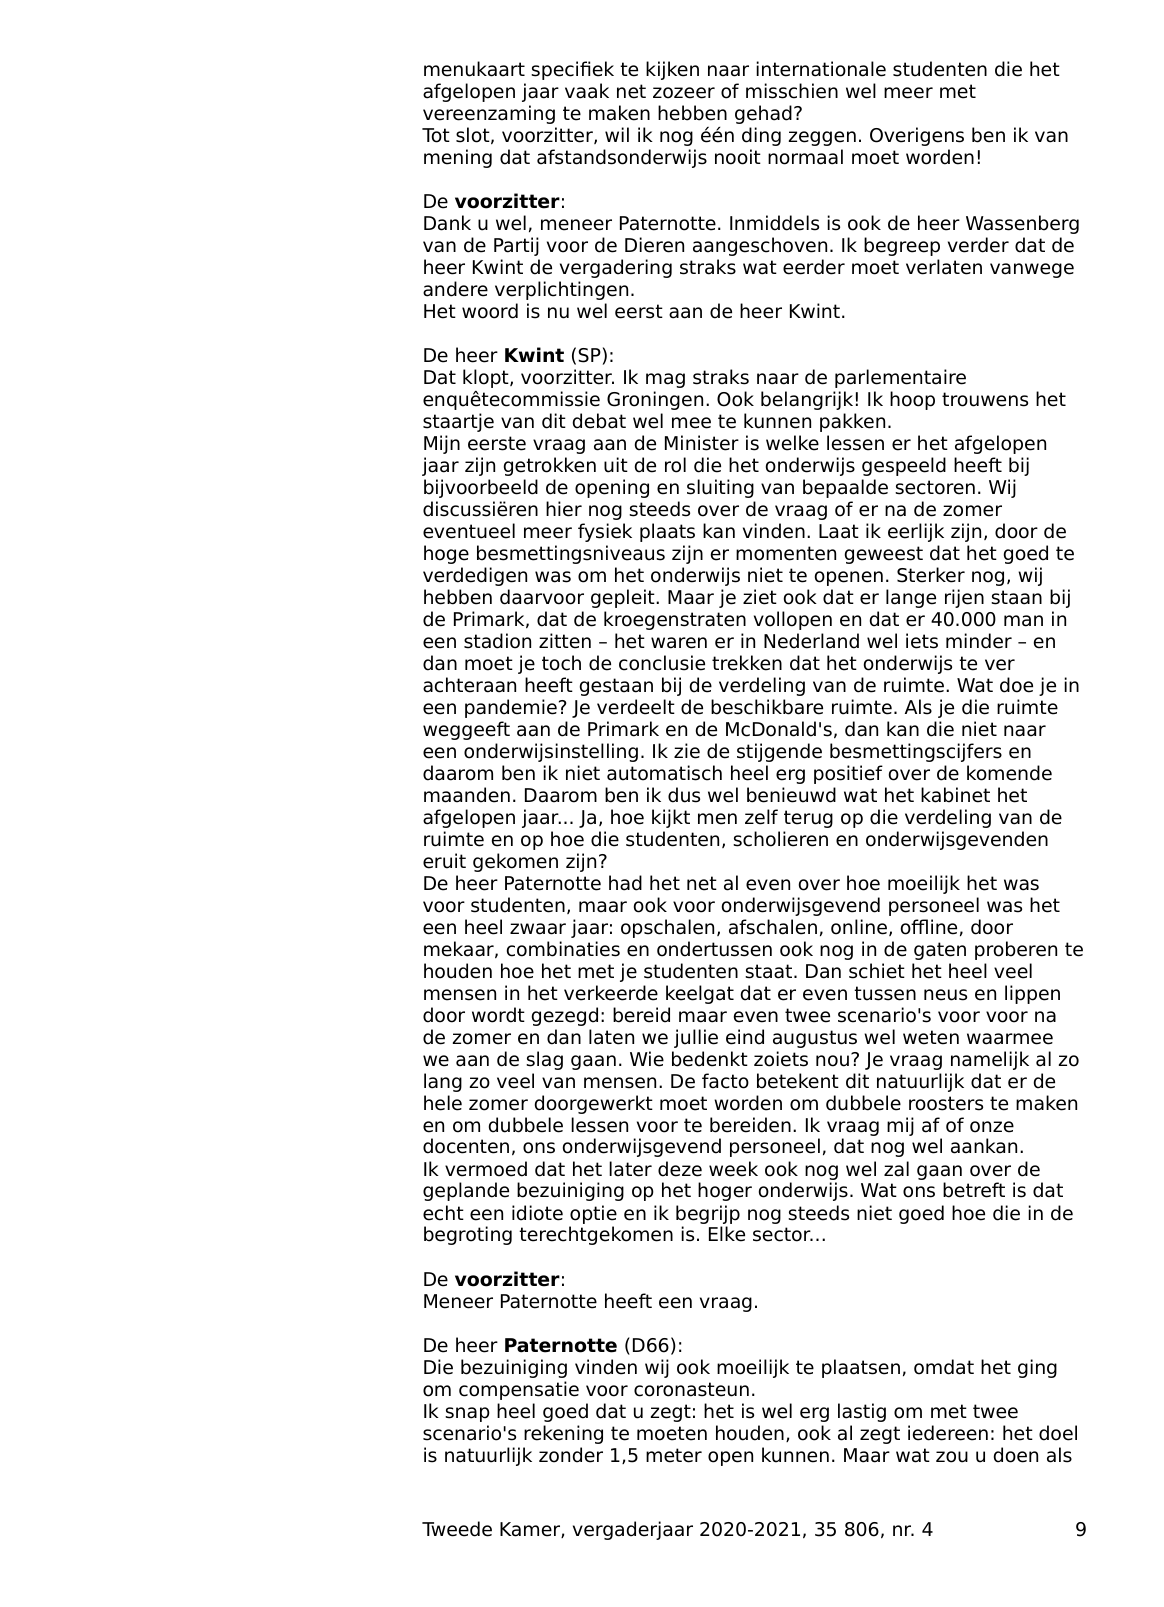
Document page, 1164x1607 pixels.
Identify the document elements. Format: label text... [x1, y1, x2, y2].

text De heer Paternotte (D66): [422, 1335, 1087, 1357]
text Meneer Paternotte heeft een vraag. [422, 1291, 1087, 1312]
text Mijn eerste vraag aan de Minister is welke lessen er het afgelopen jaar zijn getrokken uit de rol die het onderwijs gespeeld heeft bij bijvoorbeeld de opening en sluiting van bepaalde sectoren. Wij discussiëren hier nog steeds over de vraag of er na de zomer eventueel meer fysiek plaats kan vinden. Laat ik eerlijk zijn, door de hoge besmettingsniveaus zijn er momenten geweest dat het goed te verdedigen was om het onderwijs niet te openen. Sterker nog, wij hebben daarvoor gepleit. Maar je ziet ook dat er lange rijen staan bij de Primark, dat de kroegenstraten vollopen en dat er 40.000 man in een stadion zitten – het waren er in Nederland wel iets minder – en dan moet je toch de conclusie trekken dat het onderwijs te ver achteraan heeft gestaan bij de verdeling van de ruimte. Wat doe je in een pandemie? Je verdeelt de beschikbare ruimte. Als je die ruimte weggeeft aan de Primark en de McDonald's, dan kan die niet naar een onderwijsinstelling. Ik zie de stijgende besmettingscijfers en daarom ben ik niet automatisch heel erg positief over de komende maanden. Daarom ben ik dus wel benieuwd wat het kabinet het afgelopen jaar... Ja, hoe kijkt men zelf terug op die verdeling van de ruimte en op hoe die studenten, scholieren en onderwijsgevenden eruit gekomen zijn? [422, 433, 1087, 873]
text De heer Kwint (SP): [422, 345, 1087, 367]
text Die bezuiniging vinden wij ook moeilijk te plaatsen, omdat het ging om compensatie voor coronasteun. [422, 1357, 1087, 1401]
text Het woord is nu wel eerst aan de heer Kwint. [422, 301, 1087, 323]
text De voorzitter: [422, 1268, 1087, 1291]
text De voorzitter: [422, 191, 1087, 213]
text Dank u wel, meneer Paternotte. Inmiddels is ook de heer Wassenberg van de Partij voor de Dieren aangeschoven. Ik begreep verder dat de heer Kwint de vergadering straks wat eerder moet verlaten vanwege andere verplichtingen. [422, 213, 1087, 301]
text Ik snap heel goed dat u zegt: het is wel erg lastig om met twee scenario's rekening te moeten houden, ook al zegt iedereen: het doel is natuurlijk zonder 1,5 meter open kunnen. Maar wat zou u doen als [422, 1401, 1087, 1467]
text Ik vermoed dat het later deze week ook nog wel zal gaan over de geplande bezuiniging op het hoger onderwijs. Wat ons betreft is dat echt een idiote optie en ik begrijp nog steeds niet goed hoe die in de begroting terechtgekomen is. Elke sector... [422, 1158, 1087, 1246]
text Dat klopt, voorzitter. Ik mag straks naar de parlementaire enquêtecommissie Groningen. Ook belangrijk! Ik hoop trouwens het staartje van dit debat wel mee te kunnen pakken. [422, 367, 1087, 433]
text De heer Paternotte had het net al even over hoe moeilijk het was voor studenten, maar ook voor onderwijsgevend personeel was het een heel zwaar jaar: opschalen, afschalen, online, offline, door mekaar, combinaties en ondertussen ook nog in de gaten proberen te houden hoe het met je studenten staat. Dan schiet het heel veel mensen in het verkeerde keelgat dat er even tussen neus en lippen door wordt gezegd: bereid maar even twee scenario's voor voor na de zomer en dan laten we jullie eind augustus wel weten waarmee we aan de slag gaan. Wie bedenkt zoiets nou? Je vraag namelijk al zo lang zo veel van mensen. De facto betekent dit natuurlijk dat er de hele zomer doorgewerkt moet worden om dubbele roosters te maken en om dubbele lessen voor te bereiden. Ik vraag mij af of onze docenten, ons onderwijsgevend personeel, dat nog wel aankan. [422, 873, 1087, 1158]
text Tot slot, voorzitter, wil ik nog één ding zeggen. Overigens ben ik van mening dat afstandsonderwijs nooit normaal moet worden! [422, 125, 1087, 169]
text menukaart specifiek te kijken naar internationale studenten die het afgelopen jaar vaak net zozeer of misschien wel meer met vereenzaming te maken hebben gehad? [422, 59, 1087, 125]
